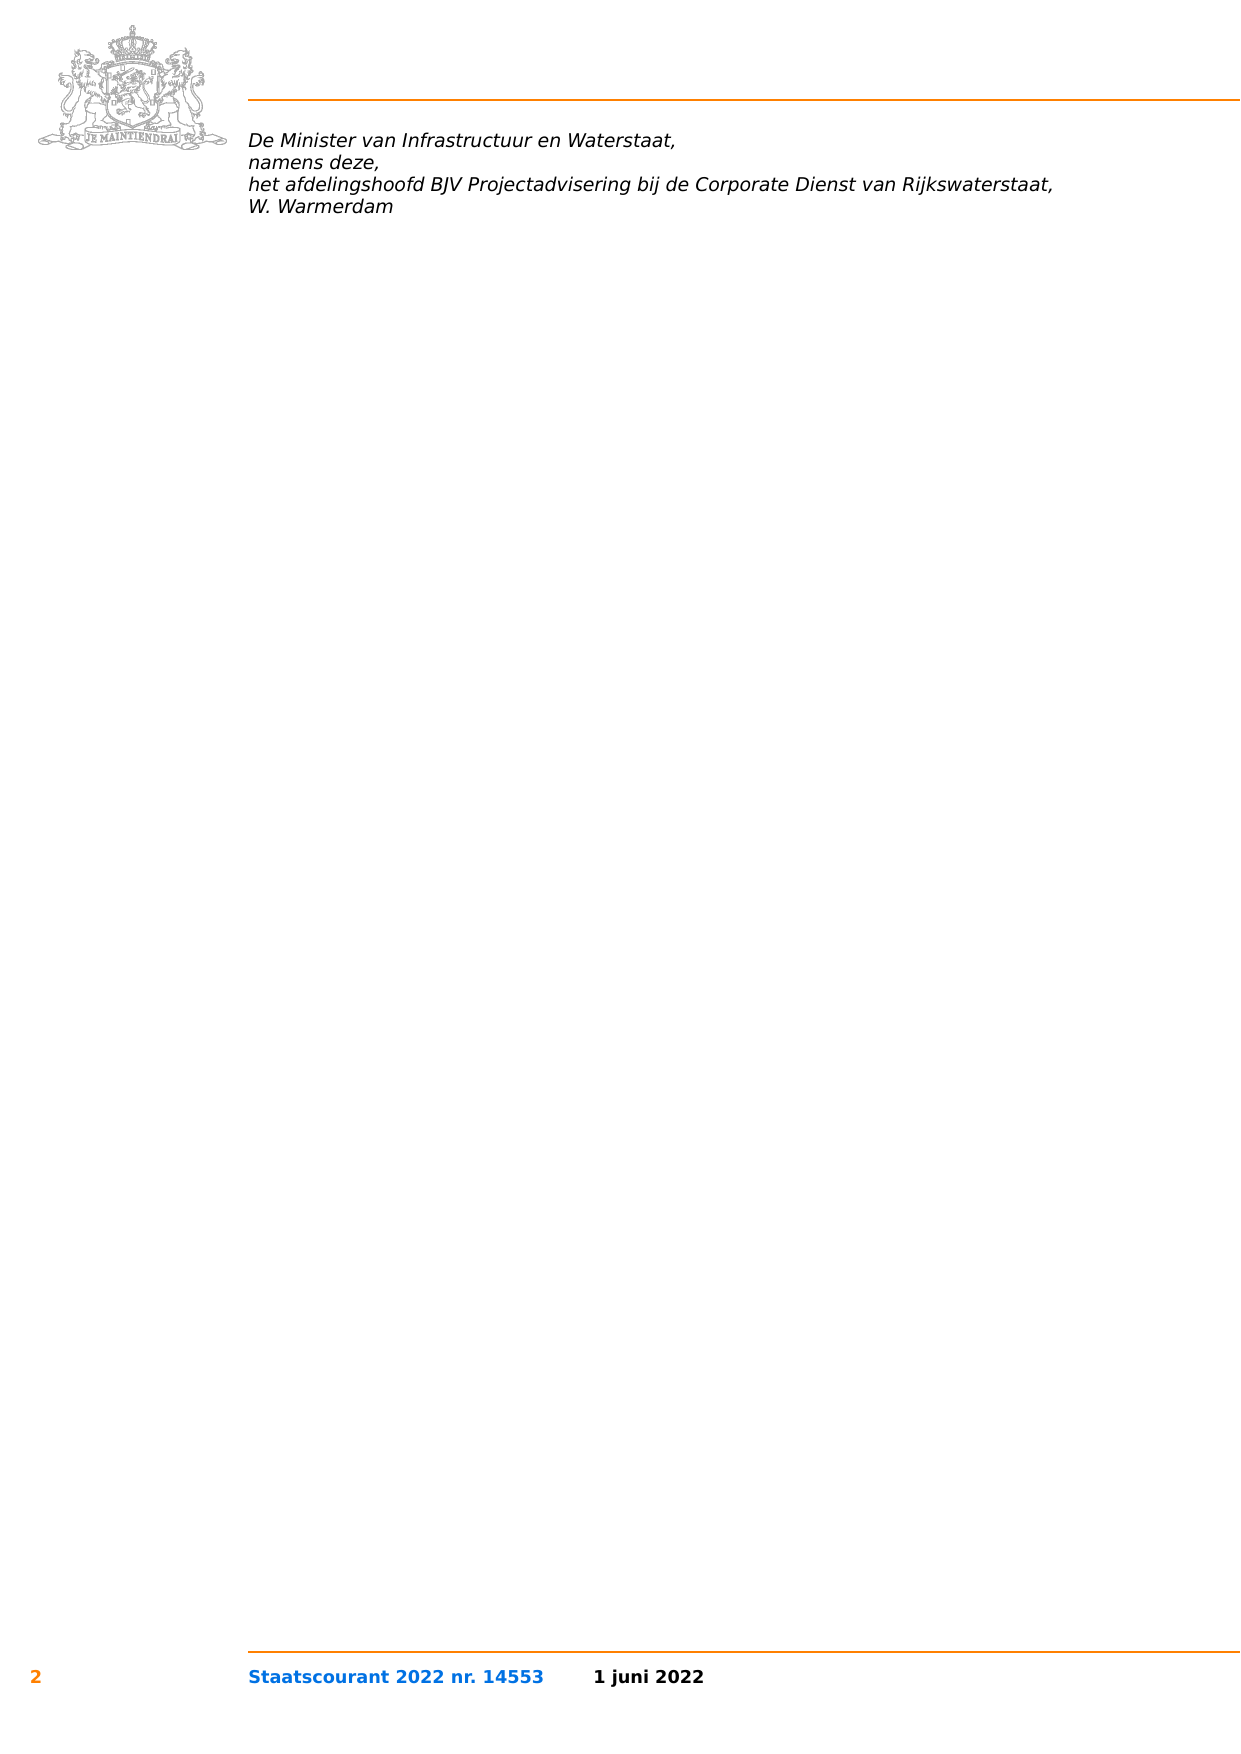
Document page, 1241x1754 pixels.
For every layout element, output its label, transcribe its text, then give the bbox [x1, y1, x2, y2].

text De Minister van Infrastructuur en Waterstaat, namens deze, het afdelingshoofd BJV Projectadvisering bij de Corporate Dienst van Rijkswaterstaat, W. Warmerdam [248, 130, 1163, 218]
picture [38, 25, 227, 150]
